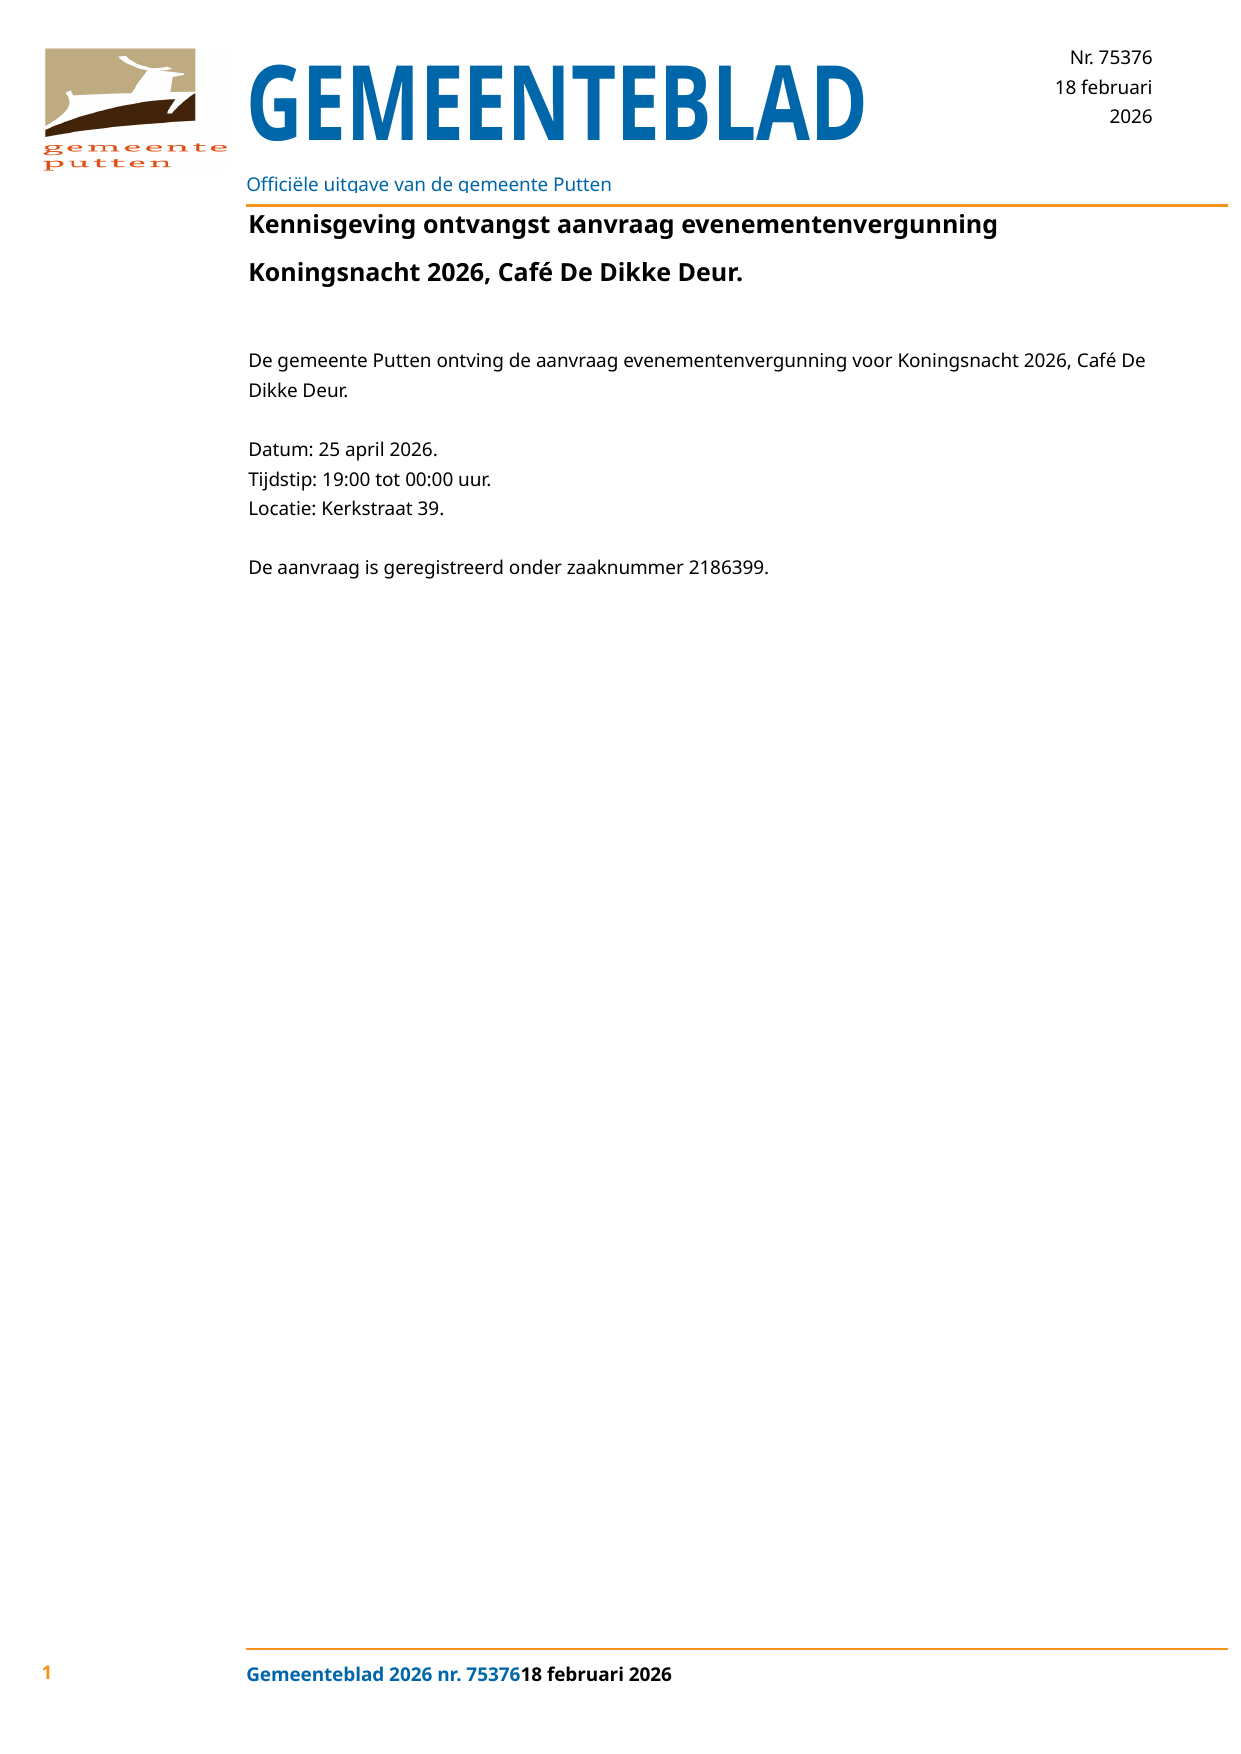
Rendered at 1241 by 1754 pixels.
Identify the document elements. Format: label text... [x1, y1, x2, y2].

text Kennisgeving ontvangst aanvraag evenementenvergunning Koningsnacht 2026, Café De Dikke Deur. [248, 207, 1152, 288]
text Tijdstip: 19:00 tot 00:00 uur. [248, 466, 1152, 492]
text Locatie: Kerkstraat 39. [248, 495, 1152, 521]
text De gemeente Putten ontving de aanvraag evenementenvergunning voor Koningsnacht 2026, Café De Dikke Deur. [248, 347, 1152, 403]
text De aanvraag is geregistreerd onder zaaknummer 2186399. [248, 554, 1152, 580]
picture [41, 47, 231, 172]
text Datum: 25 april 2026. [248, 436, 1152, 462]
